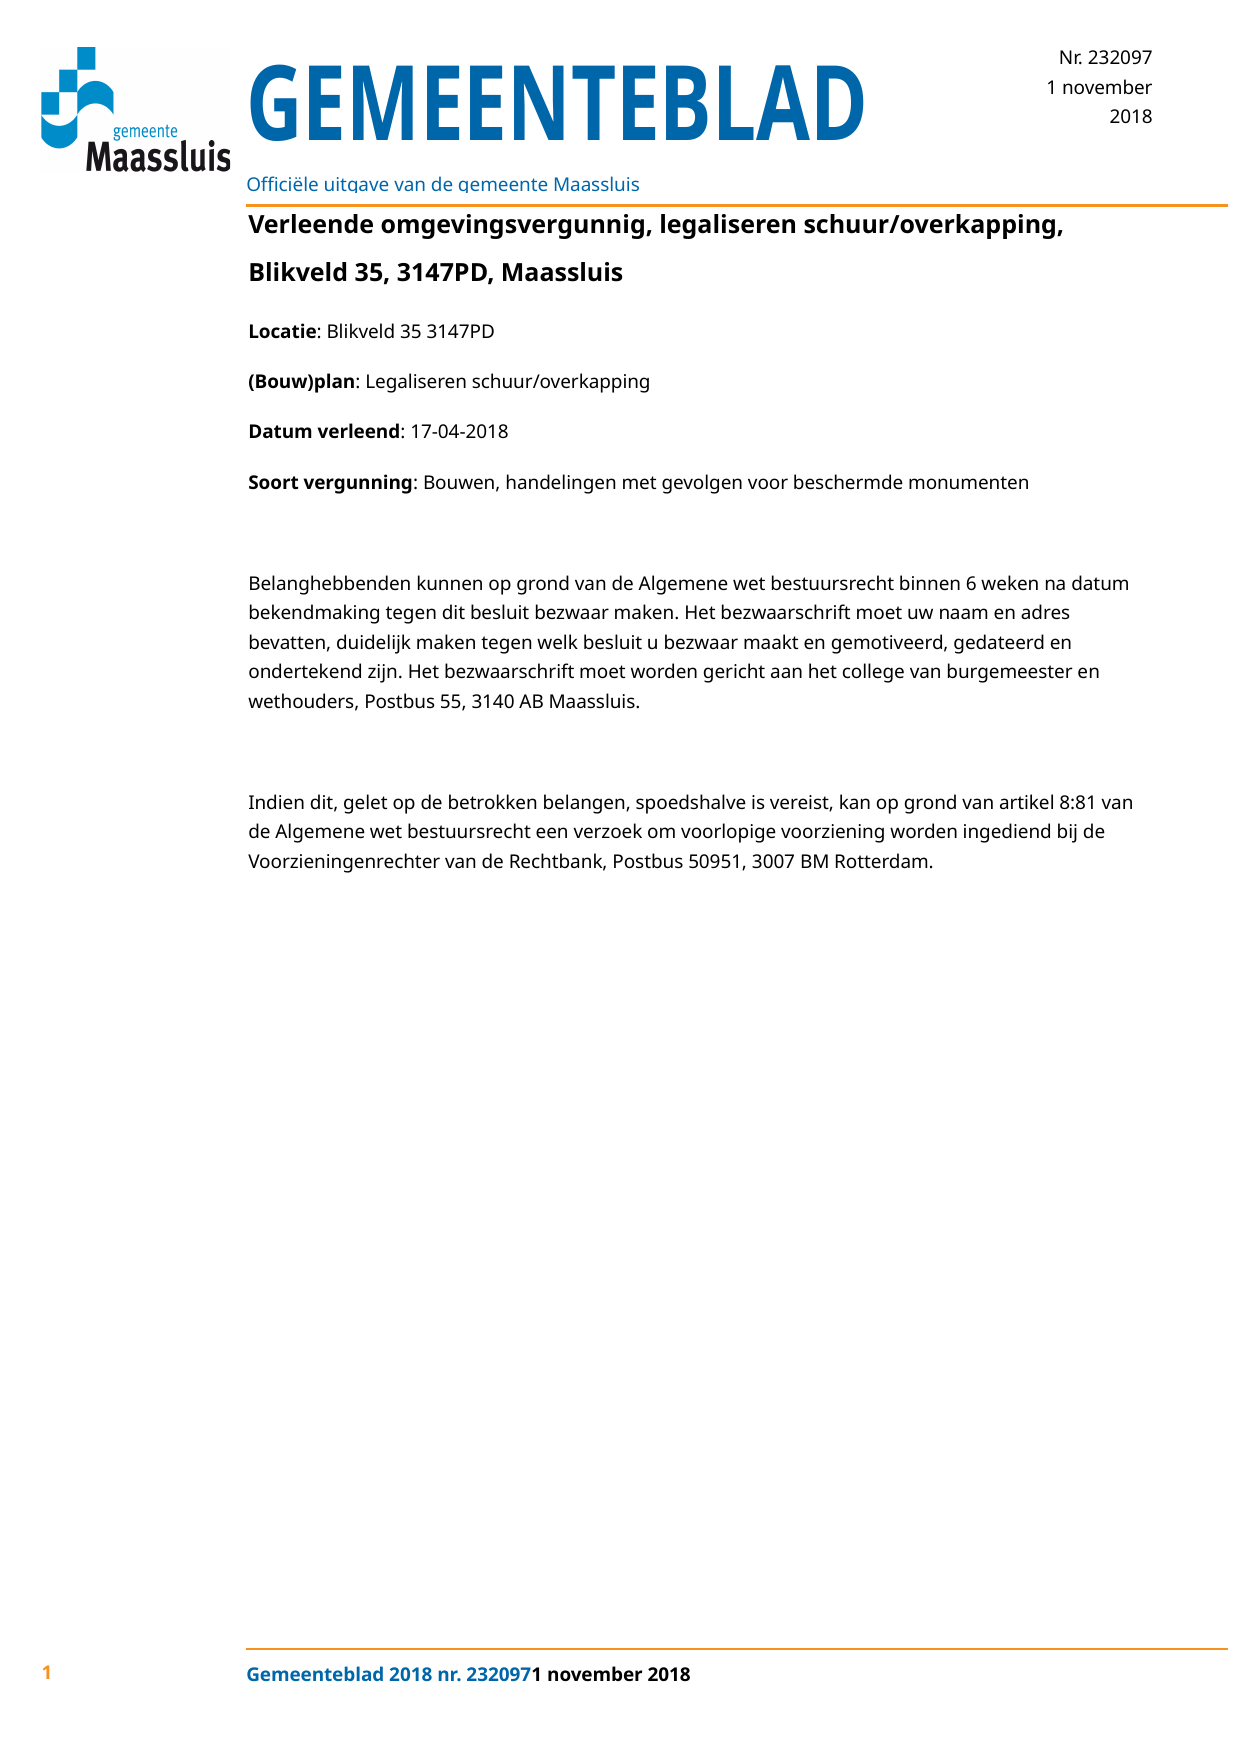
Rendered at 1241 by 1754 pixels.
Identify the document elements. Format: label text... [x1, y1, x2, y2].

text (Bouw)plan: Legaliseren schuur/overkapping [248, 368, 1152, 394]
picture [41, 47, 231, 172]
text Locatie: Blikveld 35 3147PD [248, 318, 1152, 344]
picture [41, 47, 77, 92]
text Soort vergunning: Bouwen, handelingen met gevolgen voor beschermde monumenten [248, 469, 1152, 495]
text Belanghebbenden kunnen op grond van de Algemene wet bestuursrecht binnen 6 weken na datum bekendmaking tegen dit besluit bezwaar maken. Het bezwaarschrift moet uw naam en adres bevatten, duidelijk maken tegen welk besluit u bezwaar maakt en gemotiveerd, gedateerd en ondertekend zijn. Het bezwaarschrift moet worden gericht aan het college van burgemeester en wethouders, Postbus 55, 3140 AB Maassluis. [248, 570, 1152, 714]
text Datum verleend: 17-04-2018 [248, 419, 1152, 444]
text Indien dit, gelet op de betrokken belangen, spoedshalve is vereist, kan op grond van artikel 8:81 van de Algemene wet bestuursrecht een verzoek om voorlopige voorziening worden ingediend bij de Voorzieningenrechter van de Rechtbank, Postbus 50951, 3007 BM Rotterdam. [248, 789, 1152, 874]
text Verleende omgevingsvergunnig, legaliseren schuur/overkapping, Blikveld 35, 3147PD, Maassluis [248, 207, 1152, 288]
